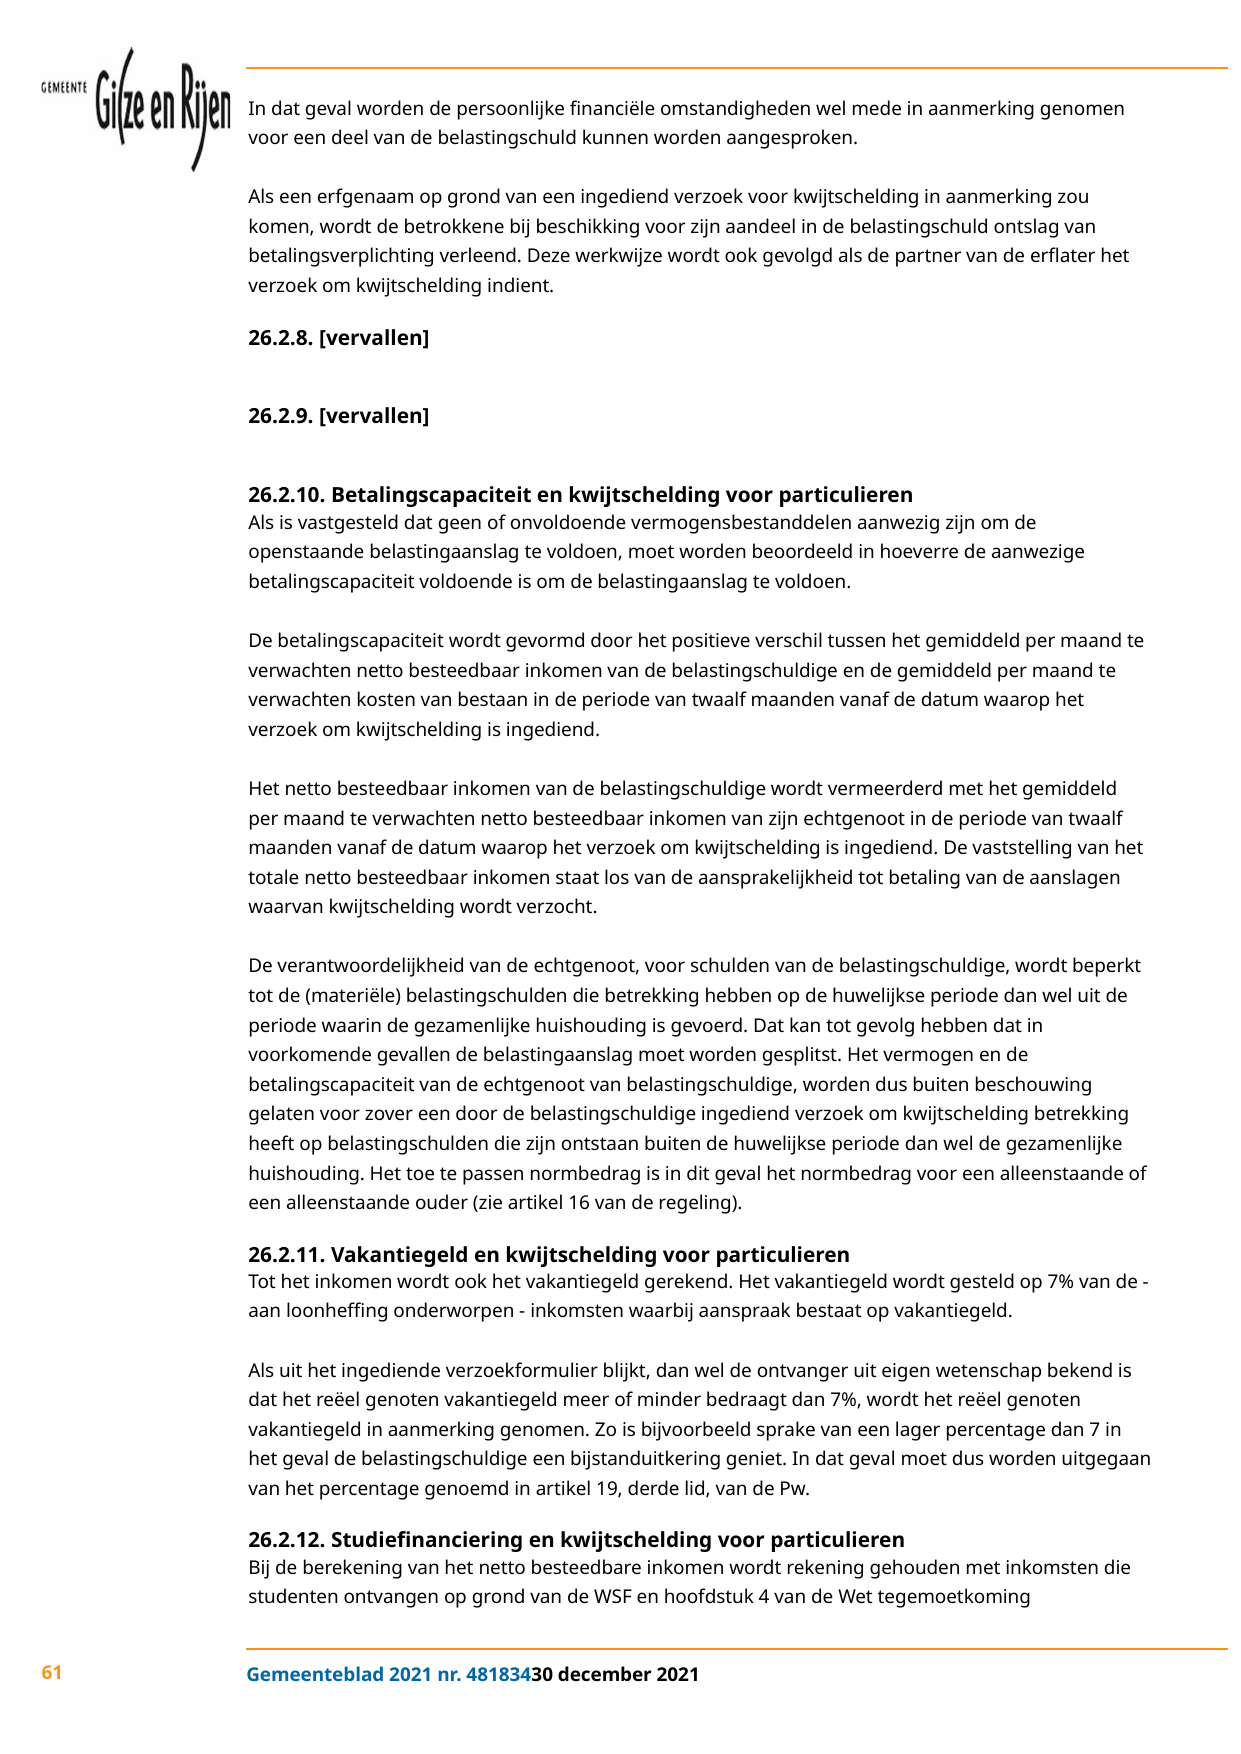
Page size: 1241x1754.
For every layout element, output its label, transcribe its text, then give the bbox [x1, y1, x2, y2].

text Het netto besteedbaar inkomen van de belastingschuldige wordt vermeerderd met het gemiddeld per maand te verwachten netto besteedbaar inkomen van zijn echtgenoot in de periode van twaalf maanden vanaf de datum waarop het verzoek om kwijtschelding is ingediend. De vaststelling van het totale netto besteedbaar inkomen staat los van de aansprakelijkheid tot betaling van de aanslagen waarvan kwijtschelding wordt verzocht. [248, 775, 1152, 919]
text 26.2.11. Vakantiegeld en kwijtschelding voor particulieren [248, 1240, 1152, 1268]
text Tot het inkomen wordt ook het vakantiegeld gerekend. Het vakantiegeld wordt gesteld op 7% van de - aan loonheffing onderworpen - inkomsten waarbij aanspraak bestaat op vakantiegeld. [248, 1268, 1152, 1323]
text 26.2.12. Studiefinanciering en kwijtschelding voor particulieren [248, 1526, 1152, 1554]
text De verantwoordelijkheid van de echtgenoot, voor schulden van de belastingschuldige, wordt beperkt tot de (materiële) belastingschulden die betrekking hebben op de huwelijkse periode dan wel uit de periode waarin de gezamenlijke huishouding is gevoerd. Dat kan tot gevolg hebben dat in voorkomende gevallen de belastingaanslag moet worden gesplitst. Het vermogen en de betalingscapaciteit van de echtgenoot van belastingschuldige, worden dus buiten beschouwing gelaten voor zover een door de belastingschuldige ingediend verzoek om kwijtschelding betrekking heeft op belastingschulden die zijn ontstaan buiten de huwelijkse periode dan wel de gezamenlijke huishouding. Het toe te passen normbedrag is in dit geval het normbedrag voor een alleenstaande of een alleenstaande ouder (zie artikel 16 van de regeling). [248, 953, 1152, 1215]
text In dat geval worden de persoonlijke financiële omstandigheden wel mede in aanmerking genomen voor een deel van de belastingschuld kunnen worden aangesproken. [248, 95, 1152, 150]
text Bij de berekening van het netto besteedbare inkomen wordt rekening gehouden met inkomsten die studenten ontvangen op grond van de WSF en hoofdstuk 4 van de Wet tegemoetkoming [248, 1554, 1152, 1609]
text 26.2.10. Betalingscapaciteit en kwijtschelding voor particulieren [248, 480, 1152, 509]
text Als uit het ingediende verzoekformulier blijkt, dan wel de ontvanger uit eigen wetenschap bekend is dat het reëel genoten vakantiegeld meer of minder bedraagt dan 7%, wordt het reëel genoten vakantiegeld in aanmerking genomen. Zo is bijvoorbeeld sprake van een lager percentage dan 7 in het geval de belastingschuldige een bijstanduitkering geniet. In dat geval moet dus worden uitgegaan van het percentage genoemd in artikel 19, derde lid, van de Pw. [248, 1357, 1152, 1501]
text De betalingscapaciteit wordt gevormd door het positieve verschil tussen het gemiddeld per maand te verwachten netto besteedbaar inkomen van de belastingschuldige en de gemiddeld per maand te verwachten kosten van bestaan in de periode van twaalf maanden vanaf de datum waarop het verzoek om kwijtschelding is ingediend. [248, 627, 1152, 742]
text 26.2.8. [vervallen] [248, 323, 1152, 351]
text Als een erfgenaam op grond van een ingediend verzoek voor kwijtschelding in aanmerking zou komen, wordt de betrokkene bij beschikking voor zijn aandeel in de belastingschuld ontslag van betalingsverplichting verleend. Deze werkwijze wordt ook gevolgd als de partner van de erflater het verzoek om kwijtschelding indient. [248, 183, 1152, 298]
picture [41, 47, 231, 172]
text 26.2.9. [vervallen] [248, 402, 1152, 430]
text Als is vastgesteld dat geen of onvoldoende vermogensbestanddelen aanwezig zijn om de openstaande belastingaanslag te voldoen, moet worden beoordeeld in hoeverre de aanwezige betalingscapaciteit voldoende is om de belastingaanslag te voldoen. [248, 509, 1152, 594]
